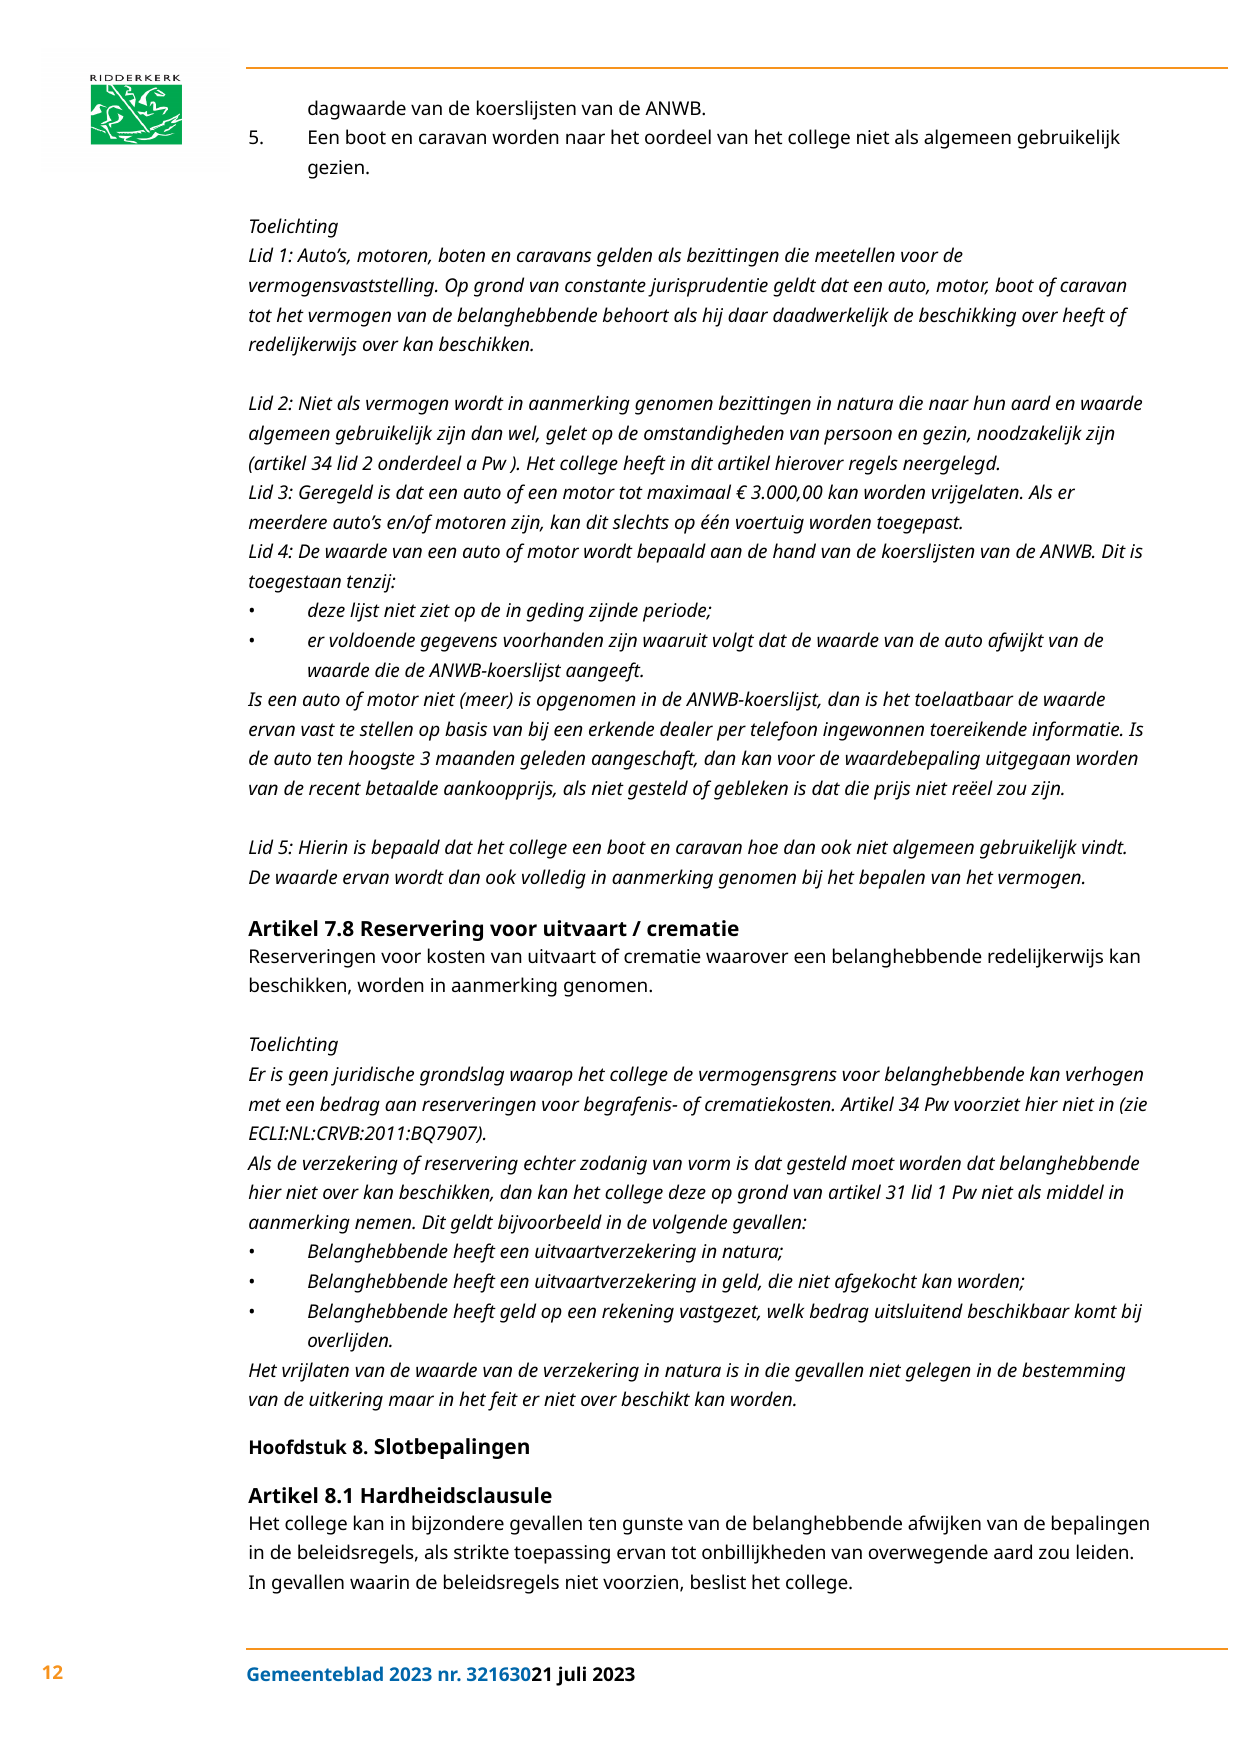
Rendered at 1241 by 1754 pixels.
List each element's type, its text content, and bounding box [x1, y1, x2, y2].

text Het college kan in bijzondere gevallen ten gunste van de belanghebbende afwijken van de bepalingen in de beleidsregels, als strikte toepassing ervan tot onbillijkheden van overwegende aard zou leiden. In gevallen waarin de beleidsregels niet voorzien, beslist het college. [248, 1510, 1152, 1595]
text Is een auto of motor niet (meer) is opgenomen in de ANWB-koerslijst, dan is het toelaatbaar de waarde ervan vast te stellen op basis van bij een erkende dealer per telefoon ingewonnen toereikende informatie. Is de auto ten hoogste 3 maanden geleden aangeschaft, dan kan voor de waardebepaling uitgegaan worden van de recent betaalde aankoopprijs, als niet gesteld of gebleken is dat die prijs niet reëel zou zijn. [248, 686, 1152, 801]
text Toelichting [248, 213, 1152, 239]
text Lid 5: Hierin is bepaald dat het college een boot en caravan hoe dan ook niet algemeen gebruikelijk vindt. De waarde ervan wordt dan ook volledig in aanmerking genomen bij het bepalen van het vermogen. [248, 834, 1152, 890]
list deze lijst niet ziet op de in geding zijnde periode; [248, 598, 1152, 623]
text Er is geen juridische grondslag waarop het college de vermogensgrens voor belanghebbende kan verhogen met een bedrag aan reserveringen voor begrafenis- of crematiekosten. Artikel 34 Pw voorziet hier niet in (zie ECLI:NL:CRVB:2011:BQ7907). [248, 1061, 1152, 1146]
list dagwaarde van de koerslijsten van de ANWB. [248, 95, 1152, 121]
list Een boot en caravan worden naar het oordeel van het college niet als algemeen gebruikelijk gezien. [248, 124, 1152, 180]
text Reserveringen voor kosten van uitvaart of crematie waarover een belanghebbende redelijkerwijs kan beschikken, worden in aanmerking genomen. [248, 943, 1152, 998]
list Belanghebbende heeft geld op een rekening vastgezet, welk bedrag uitsluitend beschikbaar komt bij overlijden. [248, 1298, 1152, 1353]
text Artikel 7.8 Reservering voor uitvaart / crematie [248, 914, 1152, 943]
text Het vrijlaten van de waarde van de verzekering in natura is in die gevallen niet gelegen in de bestemming van de uitkering maar in het feit er niet over beschikt kan worden. [248, 1357, 1152, 1412]
list er voldoende gegevens voorhanden zijn waaruit volgt dat de waarde van de auto afwijkt van de waarde die de ANWB-koerslijst aangeeft. [248, 627, 1152, 683]
text Hoofdstuk 8. Slotbepalingen [248, 1432, 1152, 1461]
text Lid 1: Auto’s, motoren, boten en caravans gelden als bezittingen die meetellen voor de vermogensvaststelling. Op grond van constante jurisprudentie geldt dat een auto, motor, boot of caravan tot het vermogen van de belanghebbende behoort als hij daar daadwerkelijk de beschikking over heeft of redelijkerwijs over kan beschikken. [248, 243, 1152, 357]
text Artikel 8.1 Hardheidsclausule [248, 1481, 1152, 1510]
text Lid 3: Geregeld is dat een auto of een motor tot maximaal € 3.000,00 kan worden vrijgelaten. Als er meerdere auto’s en/of motoren zijn, kan dit slechts op één voertuig worden toegepast. [248, 479, 1152, 535]
list Belanghebbende heeft een uitvaartverzekering in geld, die niet afgekocht kan worden; [248, 1268, 1152, 1294]
text Lid 4: De waarde van een auto of motor wordt bepaald aan de hand van de koerslijsten van de ANWB. Dit is toegestaan tenzij: [248, 538, 1152, 594]
text Als de verzekering of reservering echter zodanig van vorm is dat gesteld moet worden dat belanghebbende hier niet over kan beschikken, dan kan het college deze op grond van artikel 31 lid 1 Pw niet als middel in aanmerking nemen. Dit geldt bijvoorbeeld in de volgende gevallen: [248, 1150, 1152, 1235]
picture [41, 47, 231, 172]
text Lid 2: Niet als vermogen wordt in aanmerking genomen bezittingen in natura die naar hun aard en waarde algemeen gebruikelijk zijn dan wel, gelet op de omstandigheden van persoon en gezin, noodzakelijk zijn (artikel 34 lid 2 onderdeel a Pw ). Het college heeft in dit artikel hierover regels neergelegd. [248, 391, 1152, 476]
text Toelichting [248, 1032, 1152, 1057]
list Belanghebbende heeft een uitvaartverzekering in natura; [248, 1239, 1152, 1264]
